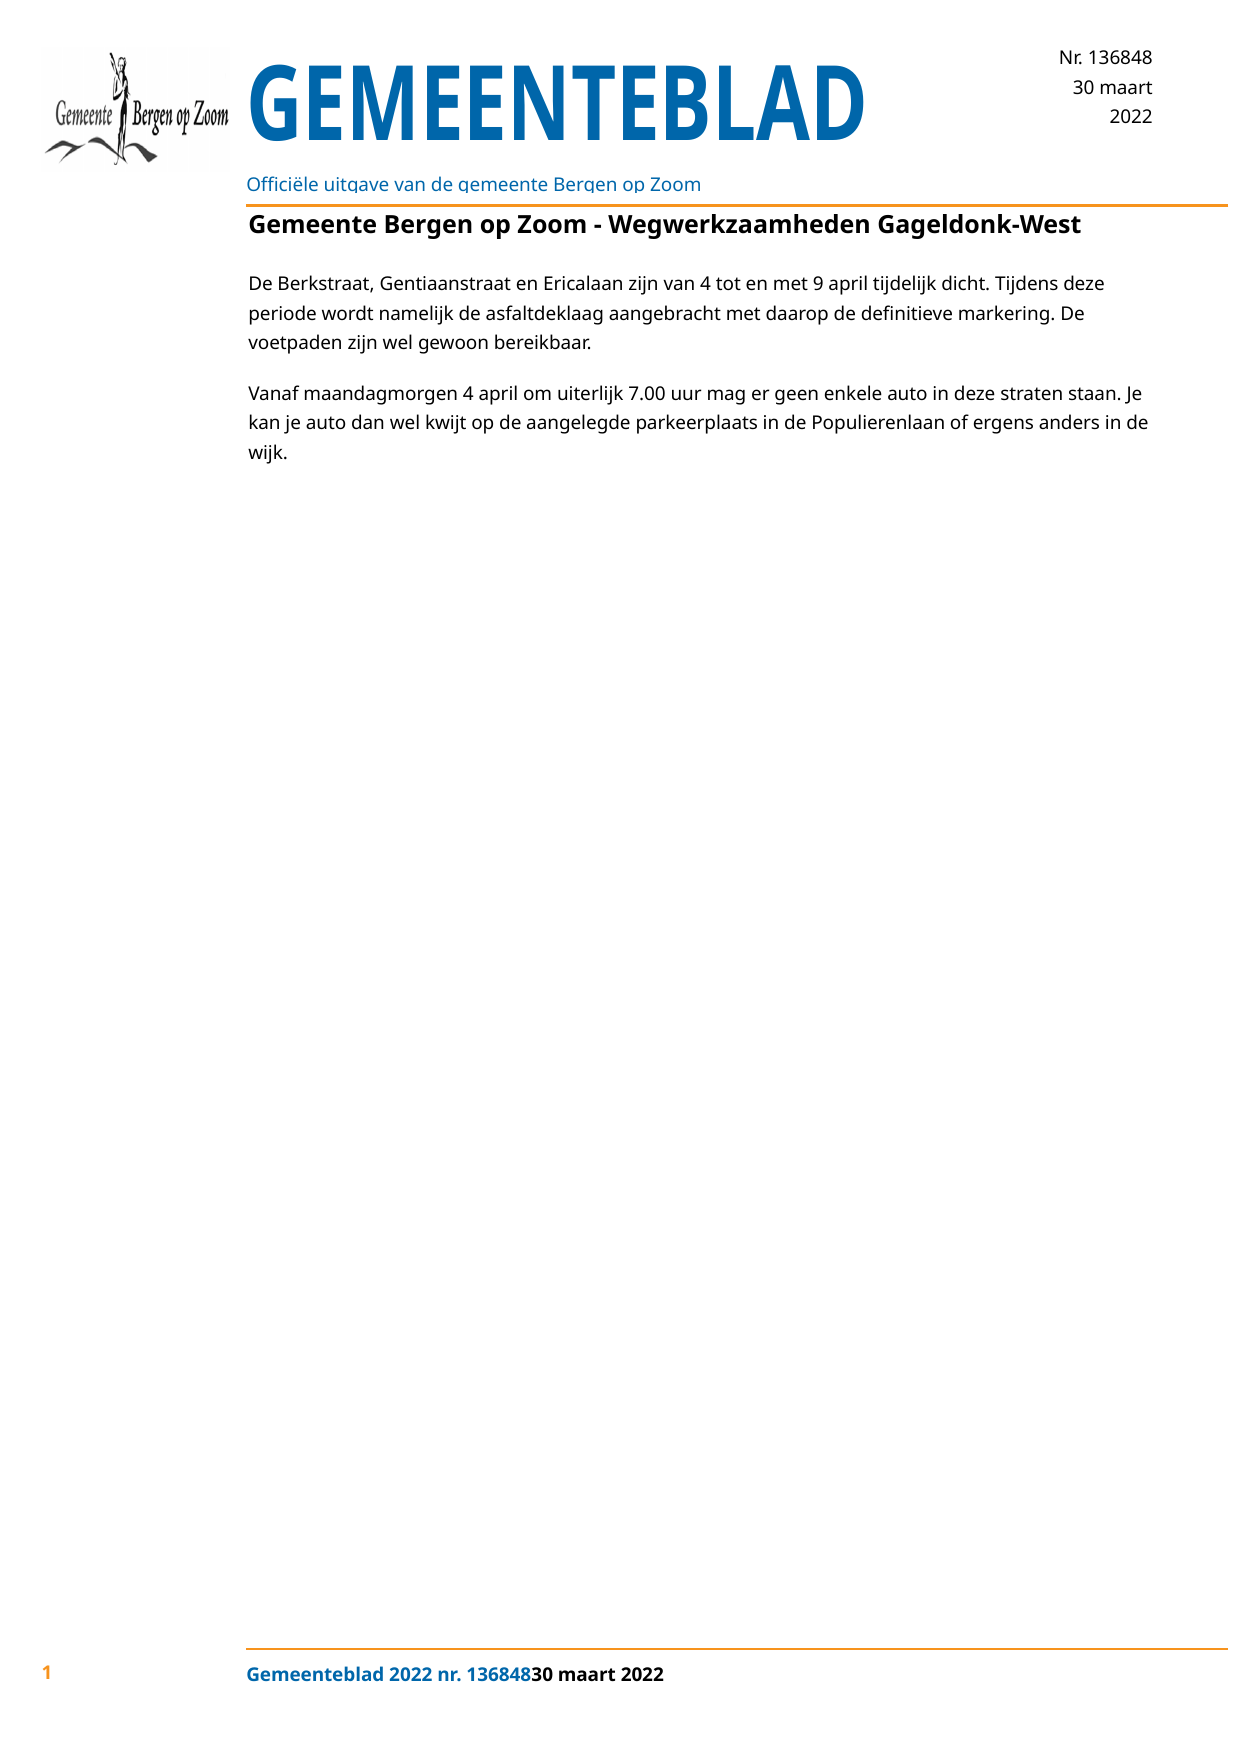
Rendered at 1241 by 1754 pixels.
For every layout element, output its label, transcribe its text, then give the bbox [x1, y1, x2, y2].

text Vanaf maandagmorgen 4 april om uiterlijk 7.00 uur mag er geen enkele auto in deze straten staan. Je kan je auto dan wel kwijt op de aangelegde parkeerplaats in de Populierenlaan of ergens anders in de wijk. [248, 380, 1152, 465]
text Gemeente Bergen op Zoom - Wegwerkzaamheden Gageldonk-West [248, 207, 1152, 241]
picture [41, 47, 231, 172]
text De Berkstraat, Gentiaanstraat en Ericalaan zijn van 4 tot en met 9 april tijdelijk dicht. Tijdens deze periode wordt namelijk de asfaltdeklaag aangebracht met daarop de definitieve markering. De voetpaden zijn wel gewoon bereikbaar. [248, 270, 1152, 355]
